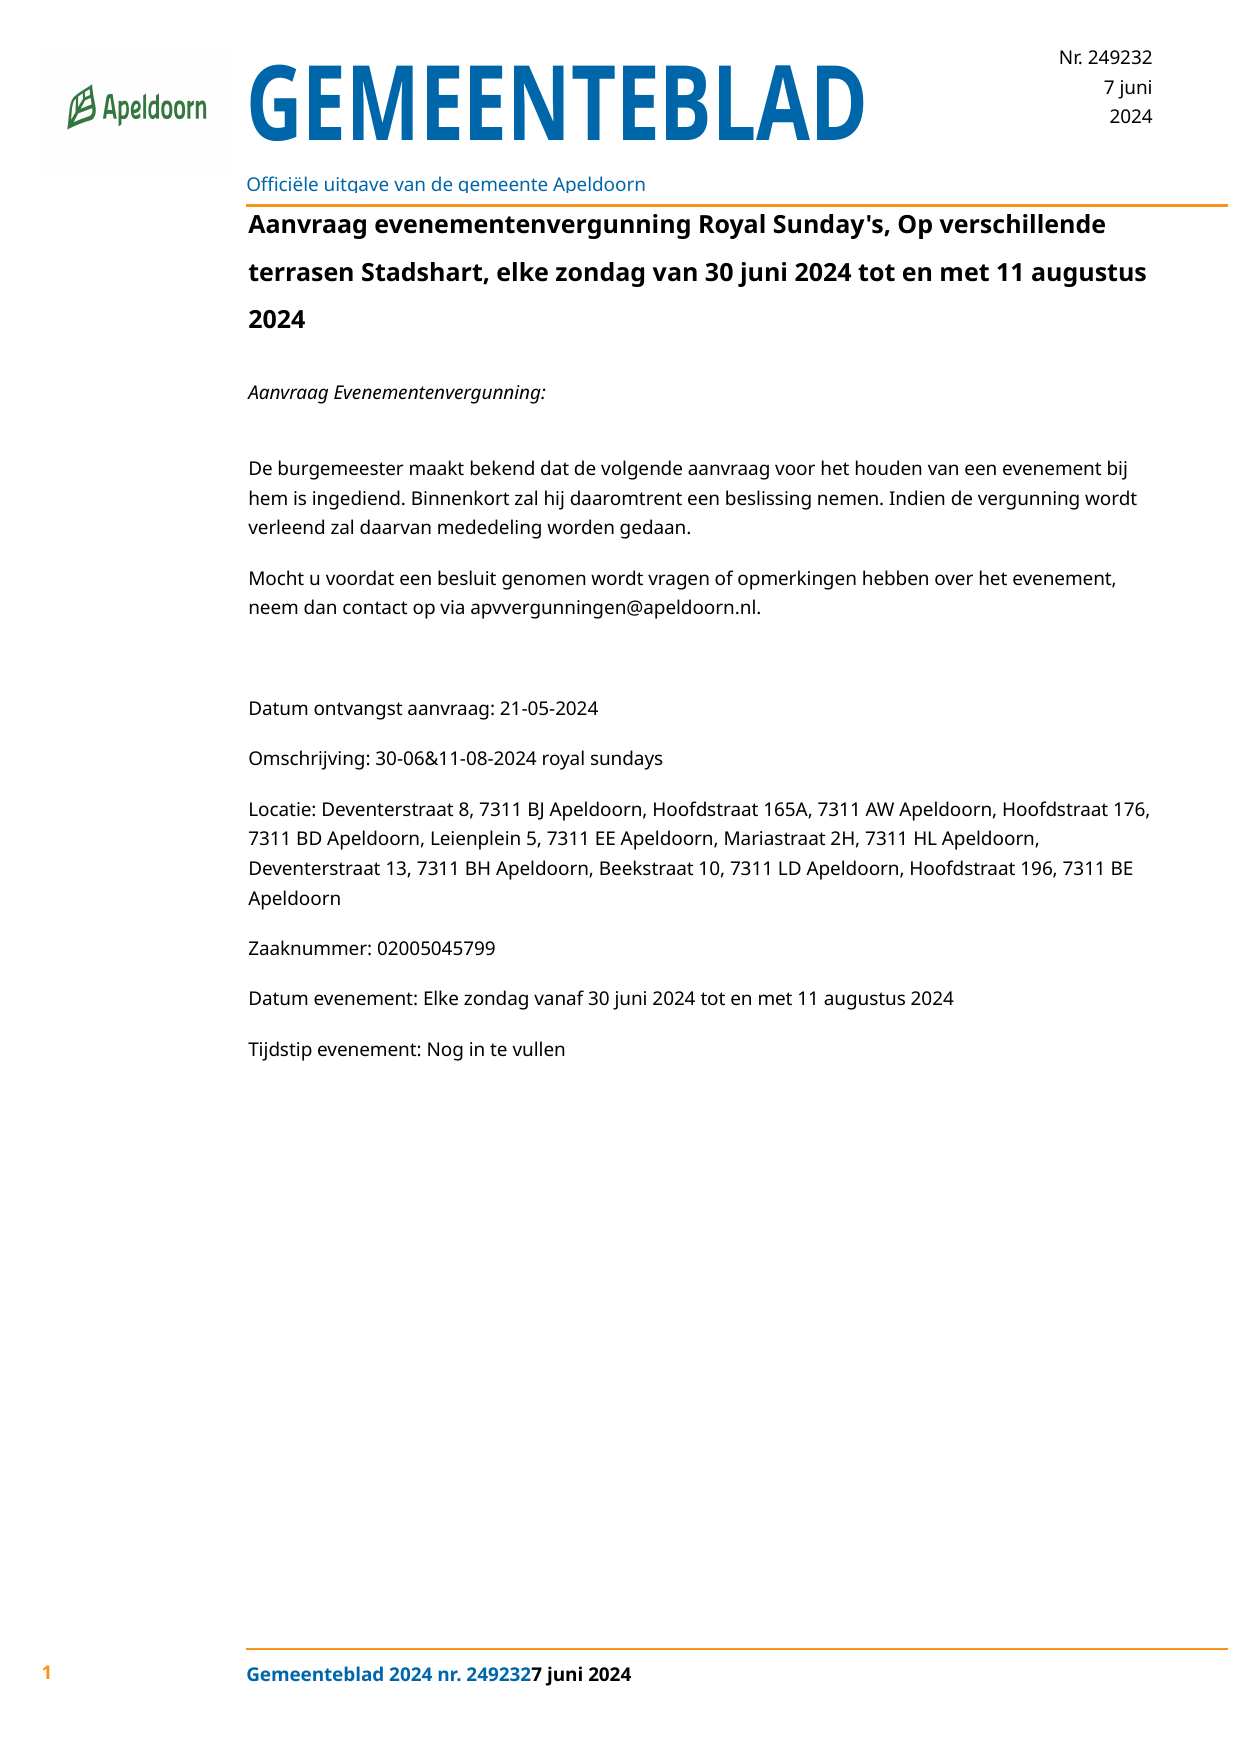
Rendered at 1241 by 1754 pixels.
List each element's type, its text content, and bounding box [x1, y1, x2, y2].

text Tijdstip evenement: Nog in te vullen [248, 1036, 1152, 1062]
text Aanvraag Evenementenvergunning: [248, 379, 1152, 405]
picture [41, 47, 231, 172]
text De burgemeester maakt bekend dat de volgende aanvraag voor het houden van een evenement bij hem is ingediend. Binnenkort zal hij daaromtrent een beslissing nemen. Indien de vergunning wordt verleend zal daarvan mededeling worden gedaan. [248, 455, 1152, 540]
text Mocht u voordat een besluit genomen wordt vragen of opmerkingen hebben over het evenement, neem dan contact op via apvvergunningen@apeldoorn.nl. [248, 565, 1152, 620]
text Datum ontvangst aanvraag: 21-05-2024 [248, 695, 1152, 721]
text Datum evenement: Elke zondag vanaf 30 juni 2024 tot en met 11 augustus 2024 [248, 986, 1152, 1011]
text Omschrijving: 30-06&11-08-2024 royal sundays [248, 746, 1152, 771]
text Zaaknummer: 02005045799 [248, 935, 1152, 961]
text Locatie: Deventerstraat 8, 7311 BJ Apeldoorn, Hoofdstraat 165A, 7311 AW Apeldoorn, Hoofdstraat 176, 7311 BD Apeldoorn, Leienplein 5, 7311 EE Apeldoorn, Mariastraat 2H, 7311 HL Apeldoorn, Deventerstraat 13, 7311 BH Apeldoorn, Beekstraat 10, 7311 LD Apeldoorn, Hoofdstraat 196, 7311 BE Apeldoorn [248, 796, 1152, 911]
text Aanvraag evenementenvergunning Royal Sunday's, Op verschillende terrasen Stadshart, elke zondag van 30 juni 2024 tot en met 11 augustus 2024 [248, 207, 1152, 336]
